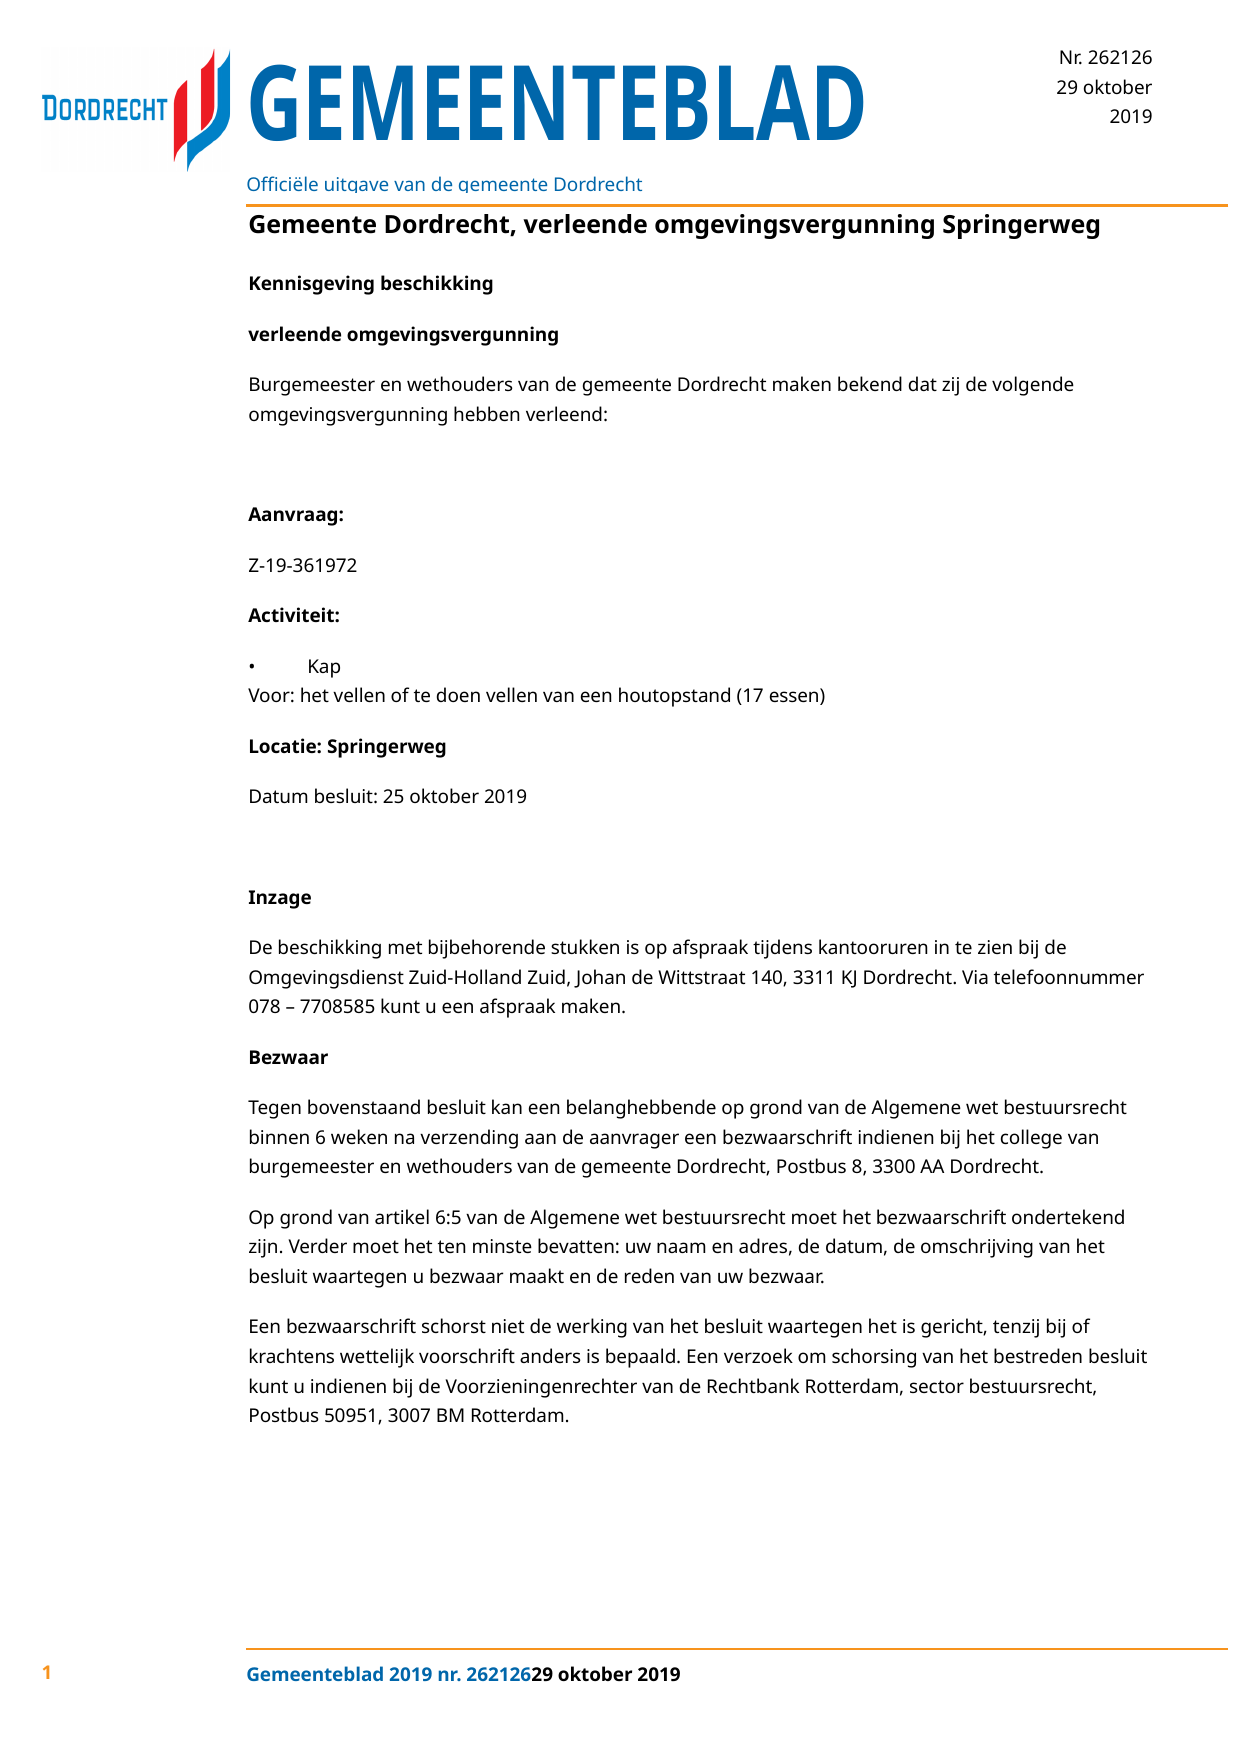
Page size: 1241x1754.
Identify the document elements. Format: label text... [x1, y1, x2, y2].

text Burgemeester en wethouders van de gemeente Dordrecht maken bekend dat zij de volgende omgevingsvergunning hebben verleend: [248, 371, 1152, 426]
text Op grond van artikel 6:5 van de Algemene wet bestuursrecht moet het bezwaarschrift ondertekend zijn. Verder moet het ten minste bevatten: uw naam en adres, de datum, de omschrijving van het besluit waartegen u bezwaar maakt en de reden van uw bezwaar. [248, 1204, 1152, 1289]
text Locatie: Springerweg [248, 733, 1152, 758]
text Inzage [248, 884, 1152, 910]
picture [41, 47, 231, 172]
text Gemeente Dordrecht, verleende omgevingsvergunning Springerweg [248, 207, 1152, 241]
text De beschikking met bijbehorende stukken is op afspraak tijdens kantooruren in te zien bij de Omgevingsdienst Zuid-Holland Zuid, Johan de Wittstraat 140, 3311 KJ Dordrecht. Via telefoonnummer 078 – 7708585 kunt u een afspraak maken. [248, 934, 1152, 1019]
text Kennisgeving beschikking [248, 270, 1152, 296]
text verleende omgevingsvergunning [248, 321, 1152, 346]
text Z-19-361972 [248, 552, 1152, 578]
text Activiteit: [248, 602, 1152, 628]
text Aanvraag: [248, 502, 1152, 527]
text Voor: het vellen of te doen vellen van een houtopstand (17 essen) [248, 682, 1152, 708]
list Kap [248, 653, 1152, 678]
text Datum besluit: 25 oktober 2019 [248, 783, 1152, 809]
text Een bezwaarschrift schorst niet de werking van het besluit waartegen het is gericht, tenzij bij of krachtens wettelijk voorschrift anders is bepaald. Een verzoek om schorsing van het bestreden besluit kunt u indienen bij de Voorzieningenrechter van de Rechtbank Rotterdam, sector bestuursrecht, Postbus 50951, 3007 BM Rotterdam. [248, 1314, 1152, 1428]
text Tegen bovenstaand besluit kan een belanghebbende op grond van de Algemene wet bestuursrecht binnen 6 weken na verzending aan de aanvrager een bezwaarschrift indienen bij het college van burgemeester en wethouders van de gemeente Dordrecht, Postbus 8, 3300 AA Dordrecht. [248, 1094, 1152, 1179]
text Bezwaar [248, 1044, 1152, 1070]
